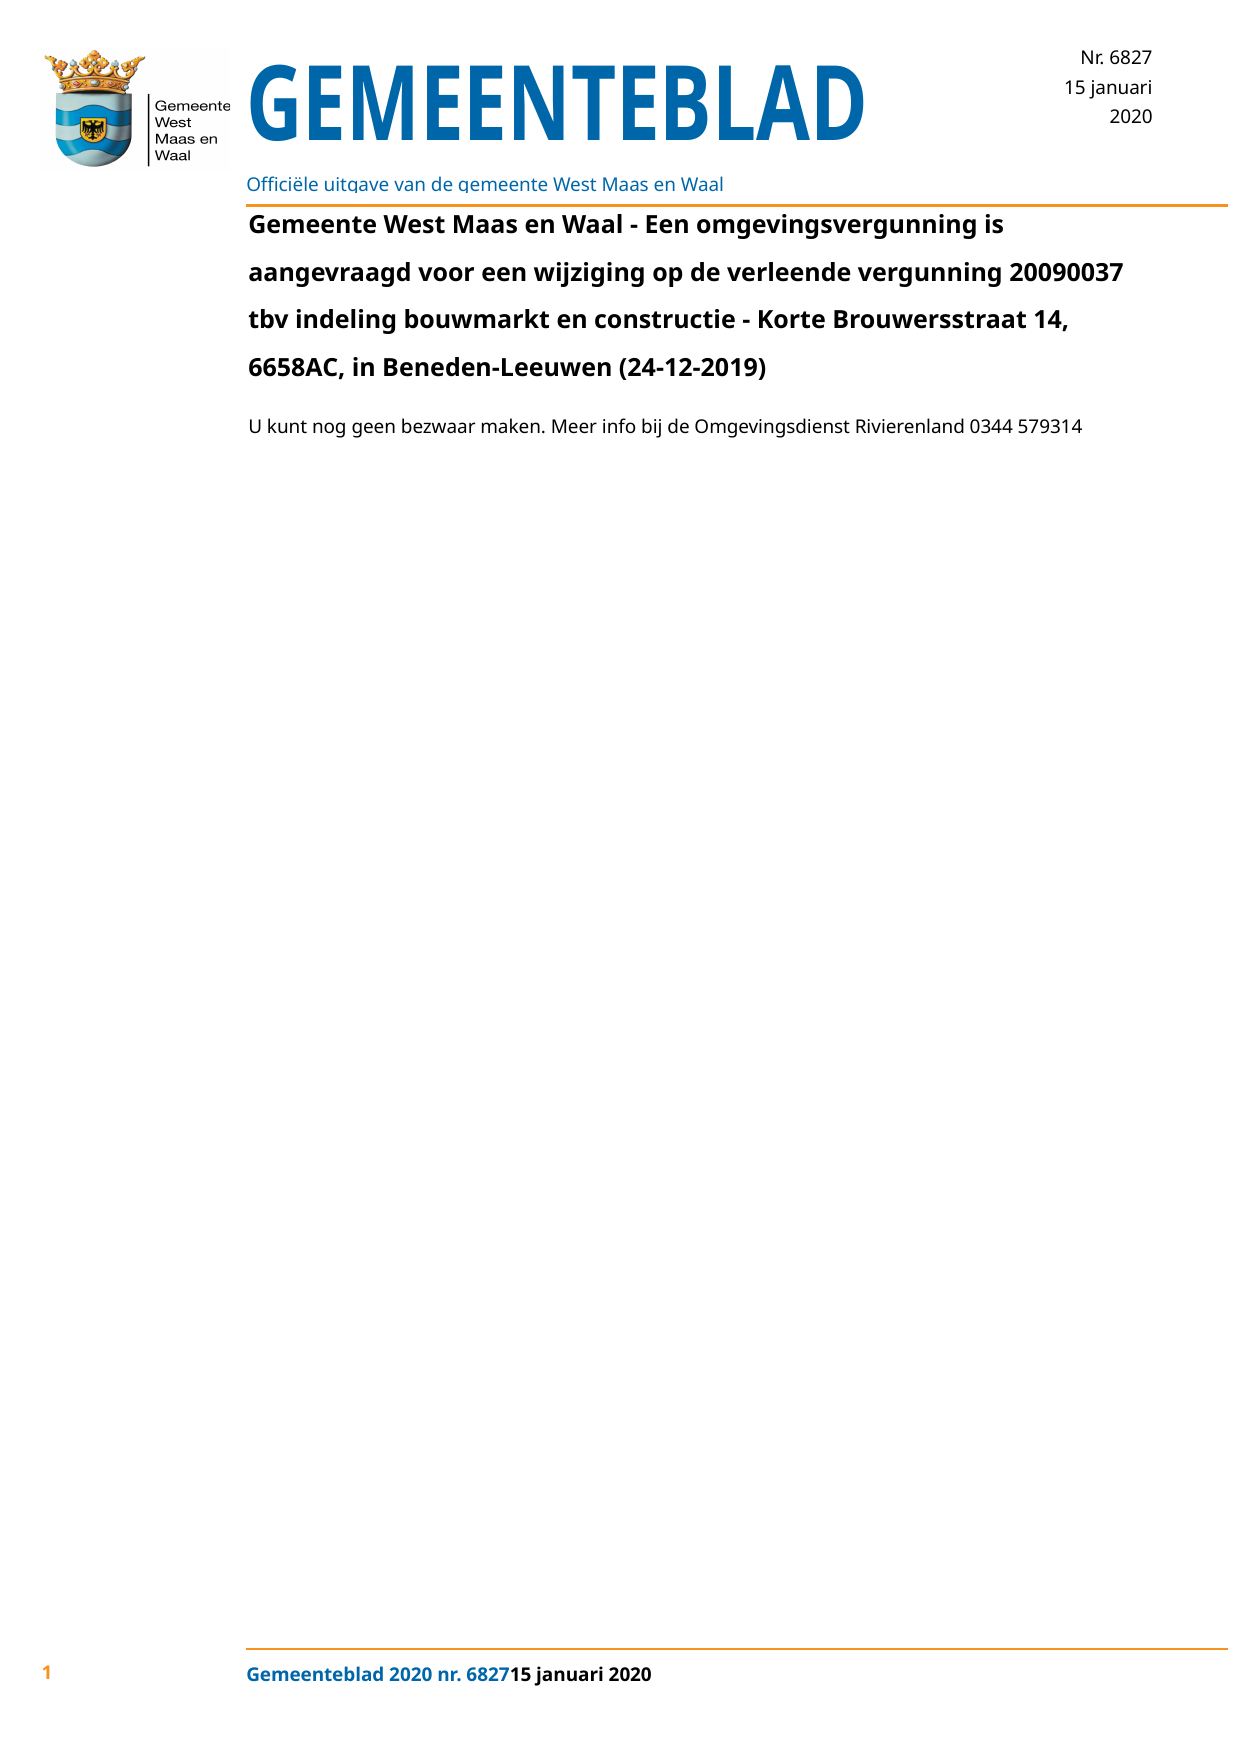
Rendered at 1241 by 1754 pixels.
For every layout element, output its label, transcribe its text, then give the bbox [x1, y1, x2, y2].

picture [41, 47, 231, 172]
text U kunt nog geen bezwaar maken. Meer info bij de Omgevingsdienst Rivierenland 0344 579314 [248, 413, 1152, 439]
text Gemeente West Maas en Waal - Een omgevingsvergunning is aangevraagd voor een wijziging op de verleende vergunning 20090037 tbv indeling bouwmarkt en constructie - Korte Brouwersstraat 14, 6658AC, in Beneden-Leeuwen (24-12-2019) [248, 207, 1152, 384]
